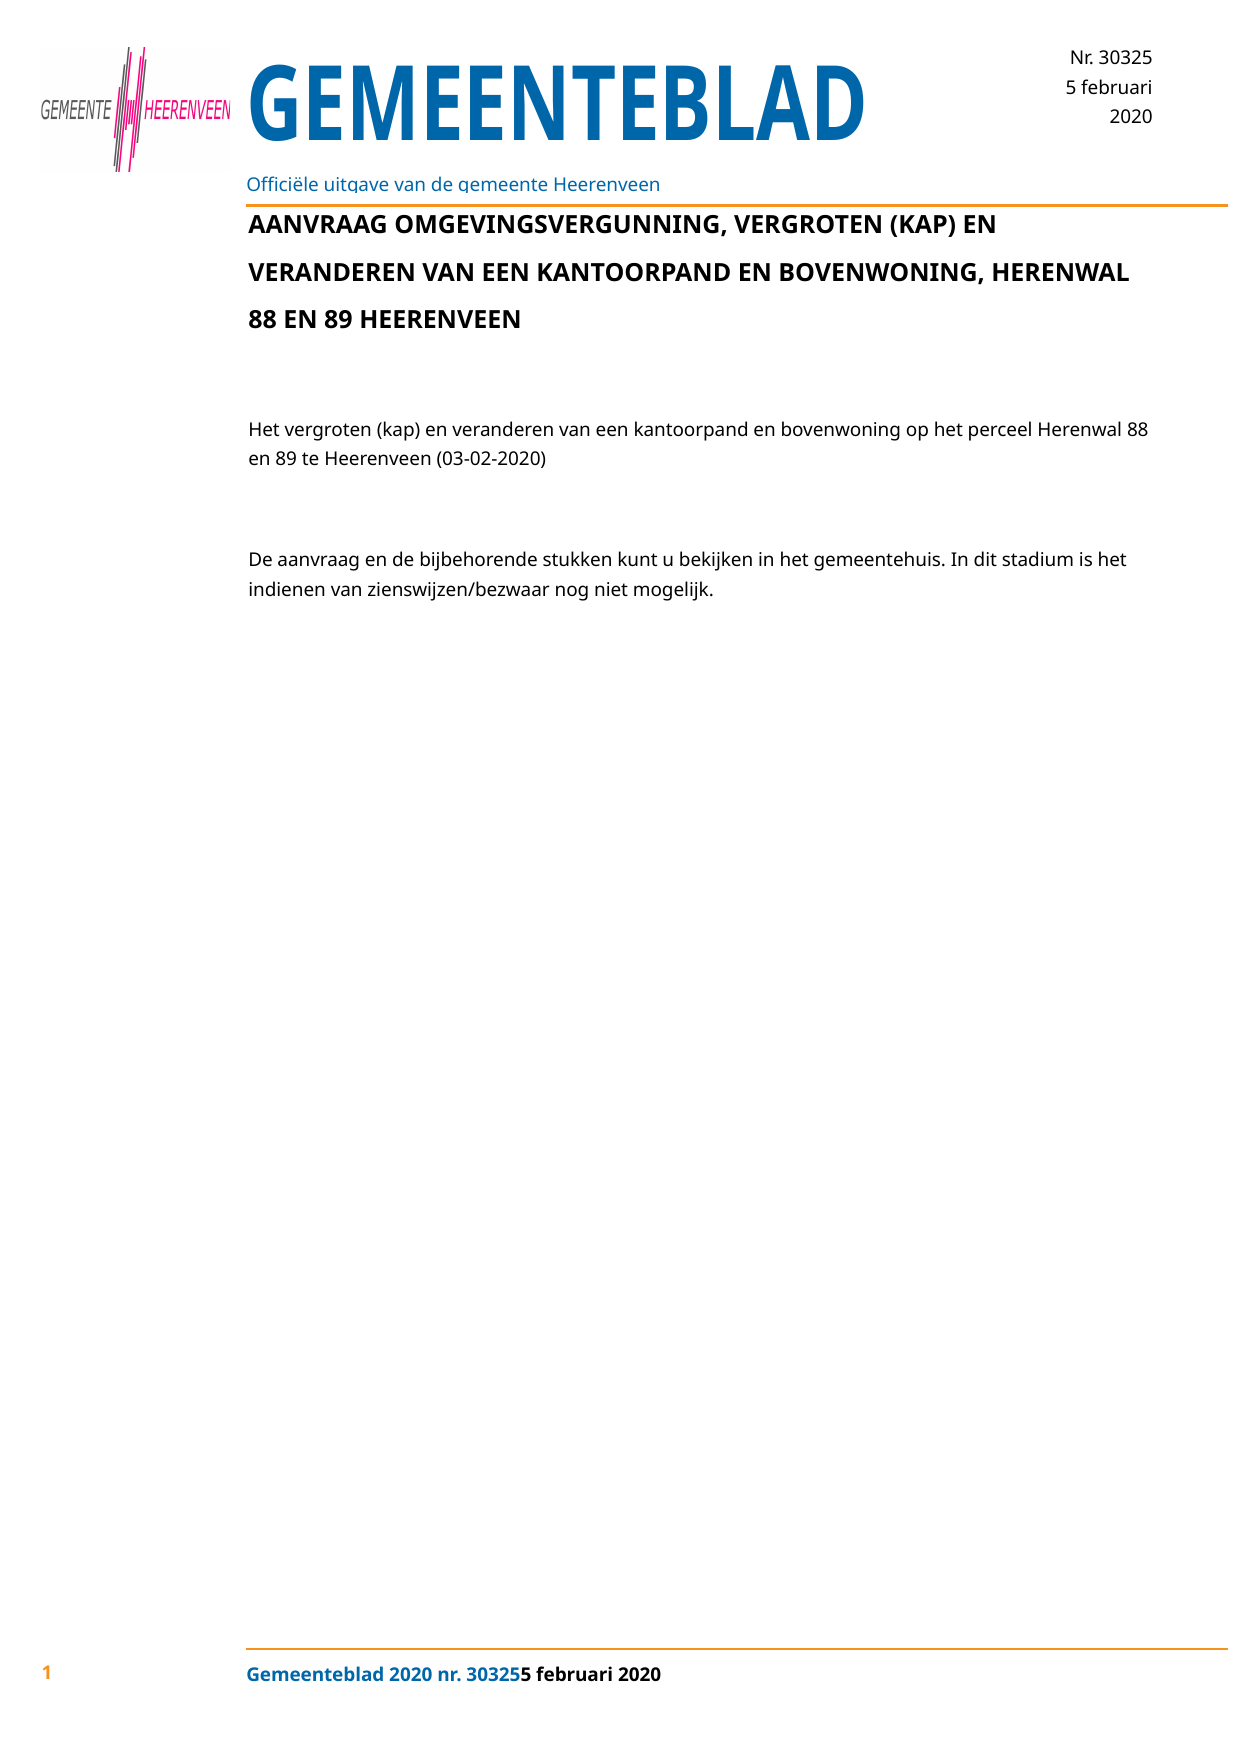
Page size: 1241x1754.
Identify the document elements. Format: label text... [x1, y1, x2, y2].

text De aanvraag en de bijbehorende stukken kunt u bekijken in het gemeentehuis. In dit stadium is het indienen van zienswijzen/bezwaar nog niet mogelijk. [248, 546, 1152, 602]
picture [41, 47, 231, 172]
text AANVRAAG OMGEVINGSVERGUNNING, VERGROTEN (KAP) EN VERANDEREN VAN EEN KANTOORPAND EN BOVENWONING, HERENWAL 88 EN 89 HEERENVEEN [248, 207, 1152, 336]
text Het vergroten (kap) en veranderen van een kantoorpand en bovenwoning op het perceel Herenwal 88 en 89 te Heerenveen (03-02-2020) [248, 416, 1152, 471]
